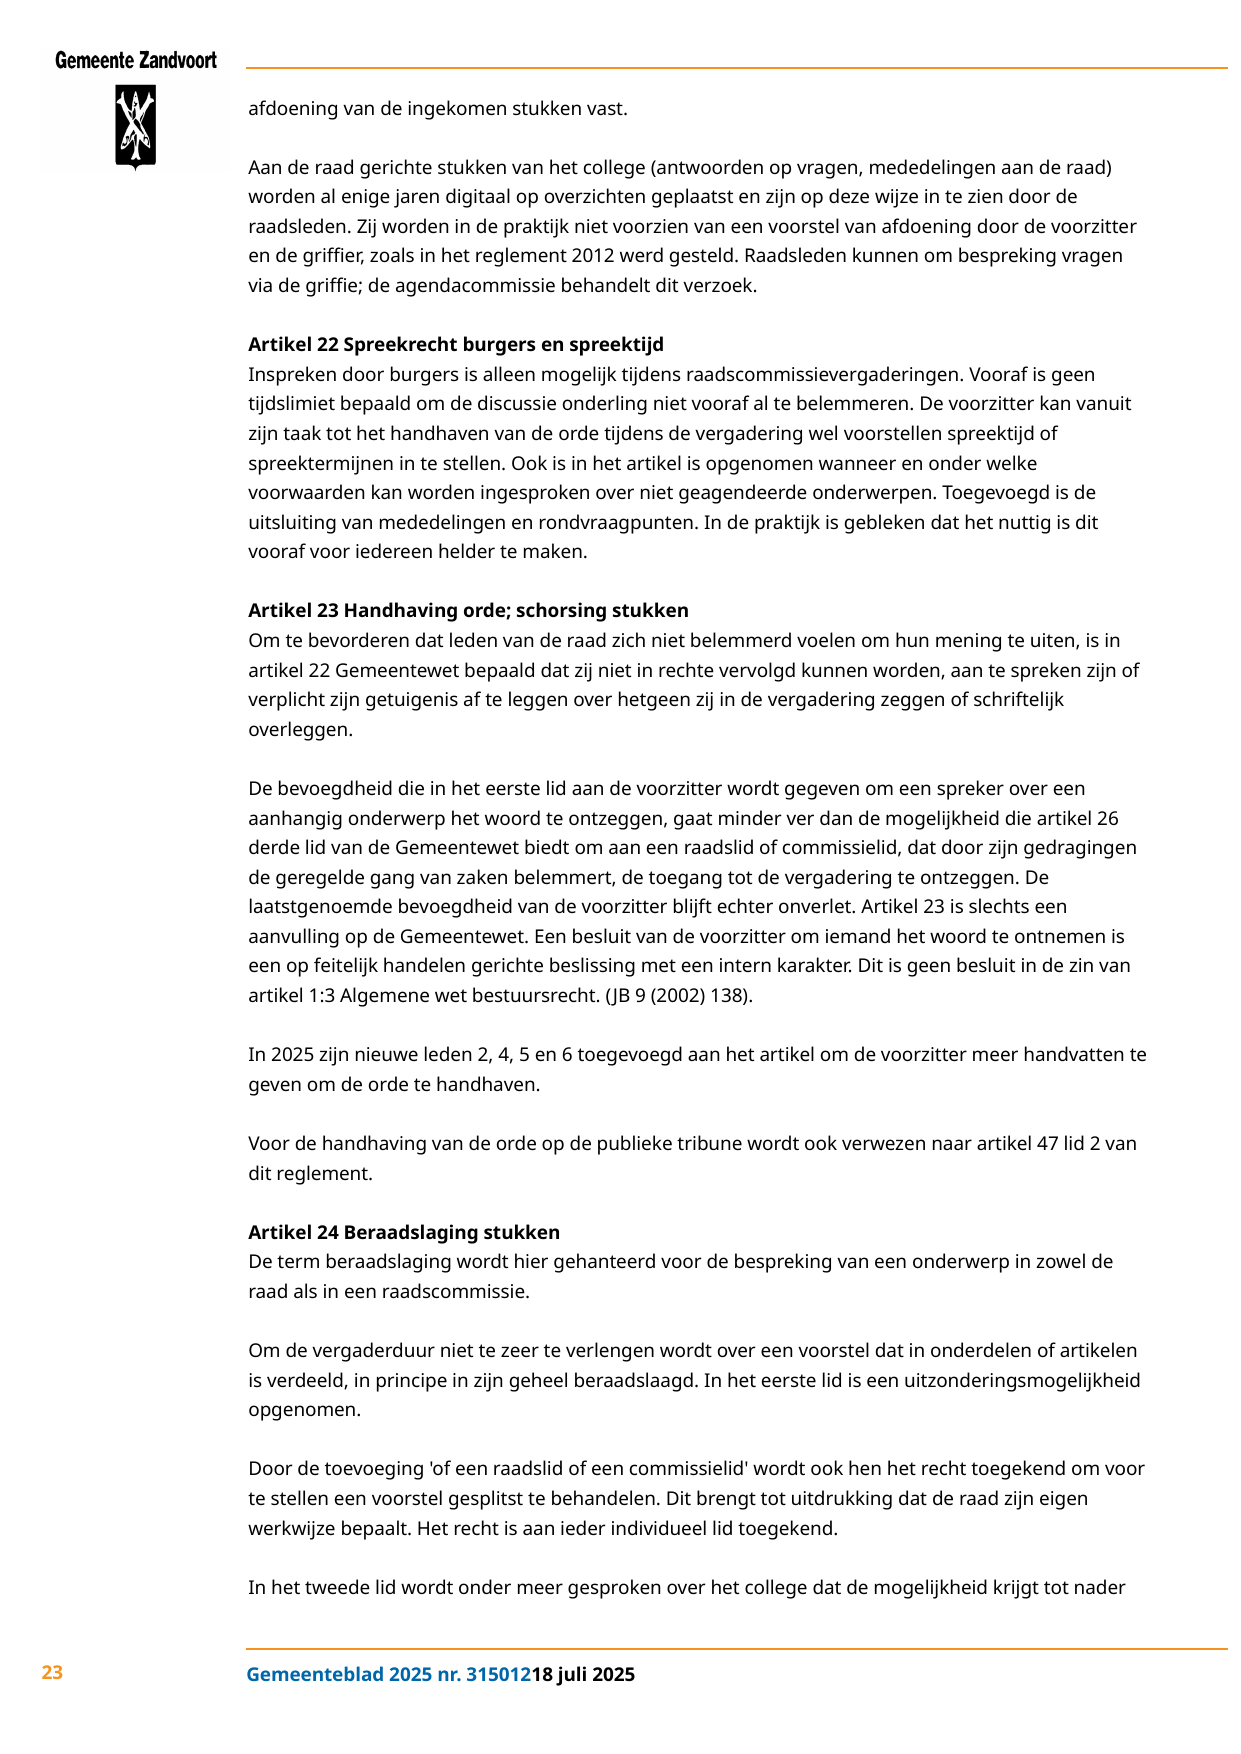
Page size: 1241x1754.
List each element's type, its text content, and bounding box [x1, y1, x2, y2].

text afdoening van de ingekomen stukken vast. [248, 95, 1152, 121]
text Aan de raad gerichte stukken van het college (antwoorden op vragen, mededelingen aan de raad) worden al enige jaren digitaal op overzichten geplaatst en zijn op deze wijze in te zien door de raadsleden. Zij worden in de praktijk niet voorzien van een voorstel van afdoening door de voorzitter en de griffier, zoals in het reglement 2012 werd gesteld. Raadsleden kunnen om bespreking vragen via de griffie; de agendacommissie behandelt dit verzoek. [248, 154, 1152, 298]
text In 2025 zijn nieuwe leden 2, 4, 5 en 6 toegevoegd aan het artikel om de voorzitter meer handvatten te geven om de orde te handhaven. [248, 1041, 1152, 1097]
text Artikel 22 Spreekrecht burgers en spreektijd [248, 331, 1152, 357]
text Om te bevorderen dat leden van de raad zich niet belemmerd voelen om hun mening te uiten, is in artikel 22 Gemeentewet bepaald dat zij niet in rechte vervolgd kunnen worden, aan te spreken zijn of verplicht zijn getuigenis af te leggen over hetgeen zij in de vergadering zeggen of schriftelijk overleggen. [248, 627, 1152, 742]
text Door de toevoeging 'of een raadslid of een commissielid' wordt ook hen het recht toegekend om voor te stellen een voorstel gesplitst te behandelen. Dit brengt tot uitdrukking dat de raad zijn eigen werkwijze bepaalt. Het recht is aan ieder individueel lid toegekend. [248, 1456, 1152, 1541]
text Voor de handhaving van de orde op de publieke tribune wordt ook verwezen naar artikel 47 lid 2 van dit reglement. [248, 1130, 1152, 1186]
text Om de vergaderduur niet te zeer te verlengen wordt over een voorstel dat in onderdelen of artikelen is verdeeld, in principe in zijn geheel beraadslaagd. In het eerste lid is een uitzonderingsmogelijkheid opgenomen. [248, 1337, 1152, 1422]
text Artikel 23 Handhaving orde; schorsing stukken [248, 598, 1152, 623]
text Inspreken door burgers is alleen mogelijk tijdens raadscommissievergaderingen. Vooraf is geen tijdslimiet bepaald om de discussie onderling niet vooraf al te belemmeren. De voorzitter kan vanuit zijn taak tot het handhaven van de orde tijdens de vergadering wel voorstellen spreektijd of spreektermijnen in te stellen. Ook is in het artikel is opgenomen wanneer en onder welke voorwaarden kan worden ingesproken over niet geagendeerde onderwerpen. Toegevoegd is de uitsluiting van mededelingen en rondvraagpunten. In de praktijk is gebleken dat het nuttig is dit vooraf voor iedereen helder te maken. [248, 361, 1152, 564]
text De bevoegdheid die in het eerste lid aan de voorzitter wordt gegeven om een spreker over een aanhangig onderwerp het woord te ontzeggen, gaat minder ver dan de mogelijkheid die artikel 26 derde lid van de Gemeentewet biedt om aan een raadslid of commissielid, dat door zijn gedragingen de geregelde gang van zaken belemmert, de toegang tot de vergadering te ontzeggen. De laatstgenoemde bevoegdheid van de voorzitter blijft echter onverlet. Artikel 23 is slechts een aanvulling op de Gemeentewet. Een besluit van de voorzitter om iemand het woord te ontnemen is een op feitelijk handelen gerichte beslissing met een intern karakter. Dit is geen besluit in de zin van artikel 1:3 Algemene wet bestuursrecht. (JB 9 (2002) 138). [248, 775, 1152, 1008]
text Artikel 24 Beraadslaging stukken [248, 1219, 1152, 1245]
text De term beraadslaging wordt hier gehanteerd voor de bespreking van een onderwerp in zowel de raad als in een raadscommissie. [248, 1248, 1152, 1304]
picture [41, 47, 231, 172]
text In het tweede lid wordt onder meer gesproken over het college dat de mogelijkheid krijgt tot nader [248, 1574, 1152, 1600]
